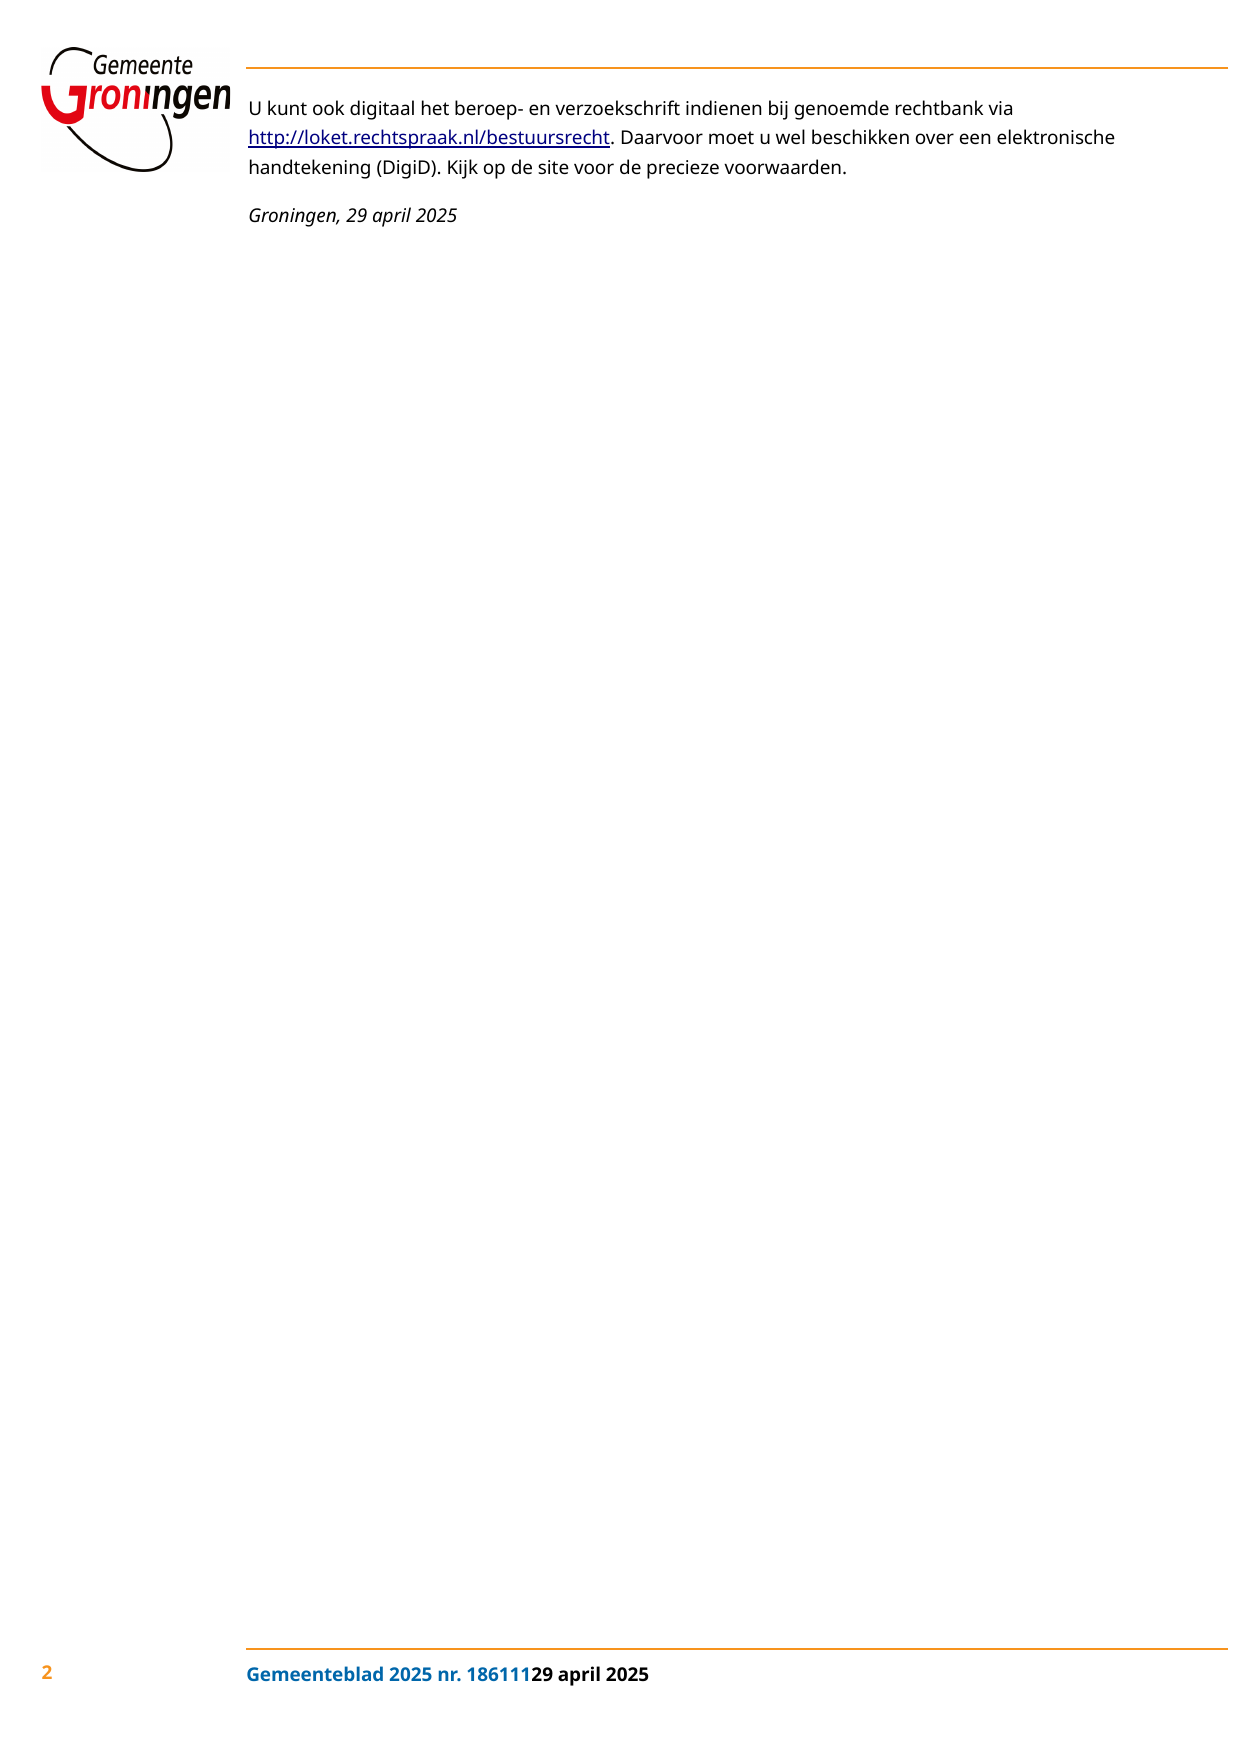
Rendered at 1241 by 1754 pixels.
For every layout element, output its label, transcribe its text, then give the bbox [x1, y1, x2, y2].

text Groningen, 29 april 2025 [248, 202, 1152, 227]
text U kunt ook digitaal het beroep- en verzoekschrift indienen bij genoemde rechtbank via http://loket.rechtspraak.nl/bestuursrecht. Daarvoor moet u wel beschikken over een elektronische handtekening (DigiD). Kijk op de site voor de precieze voorwaarden. [248, 95, 1152, 180]
picture [41, 47, 231, 172]
